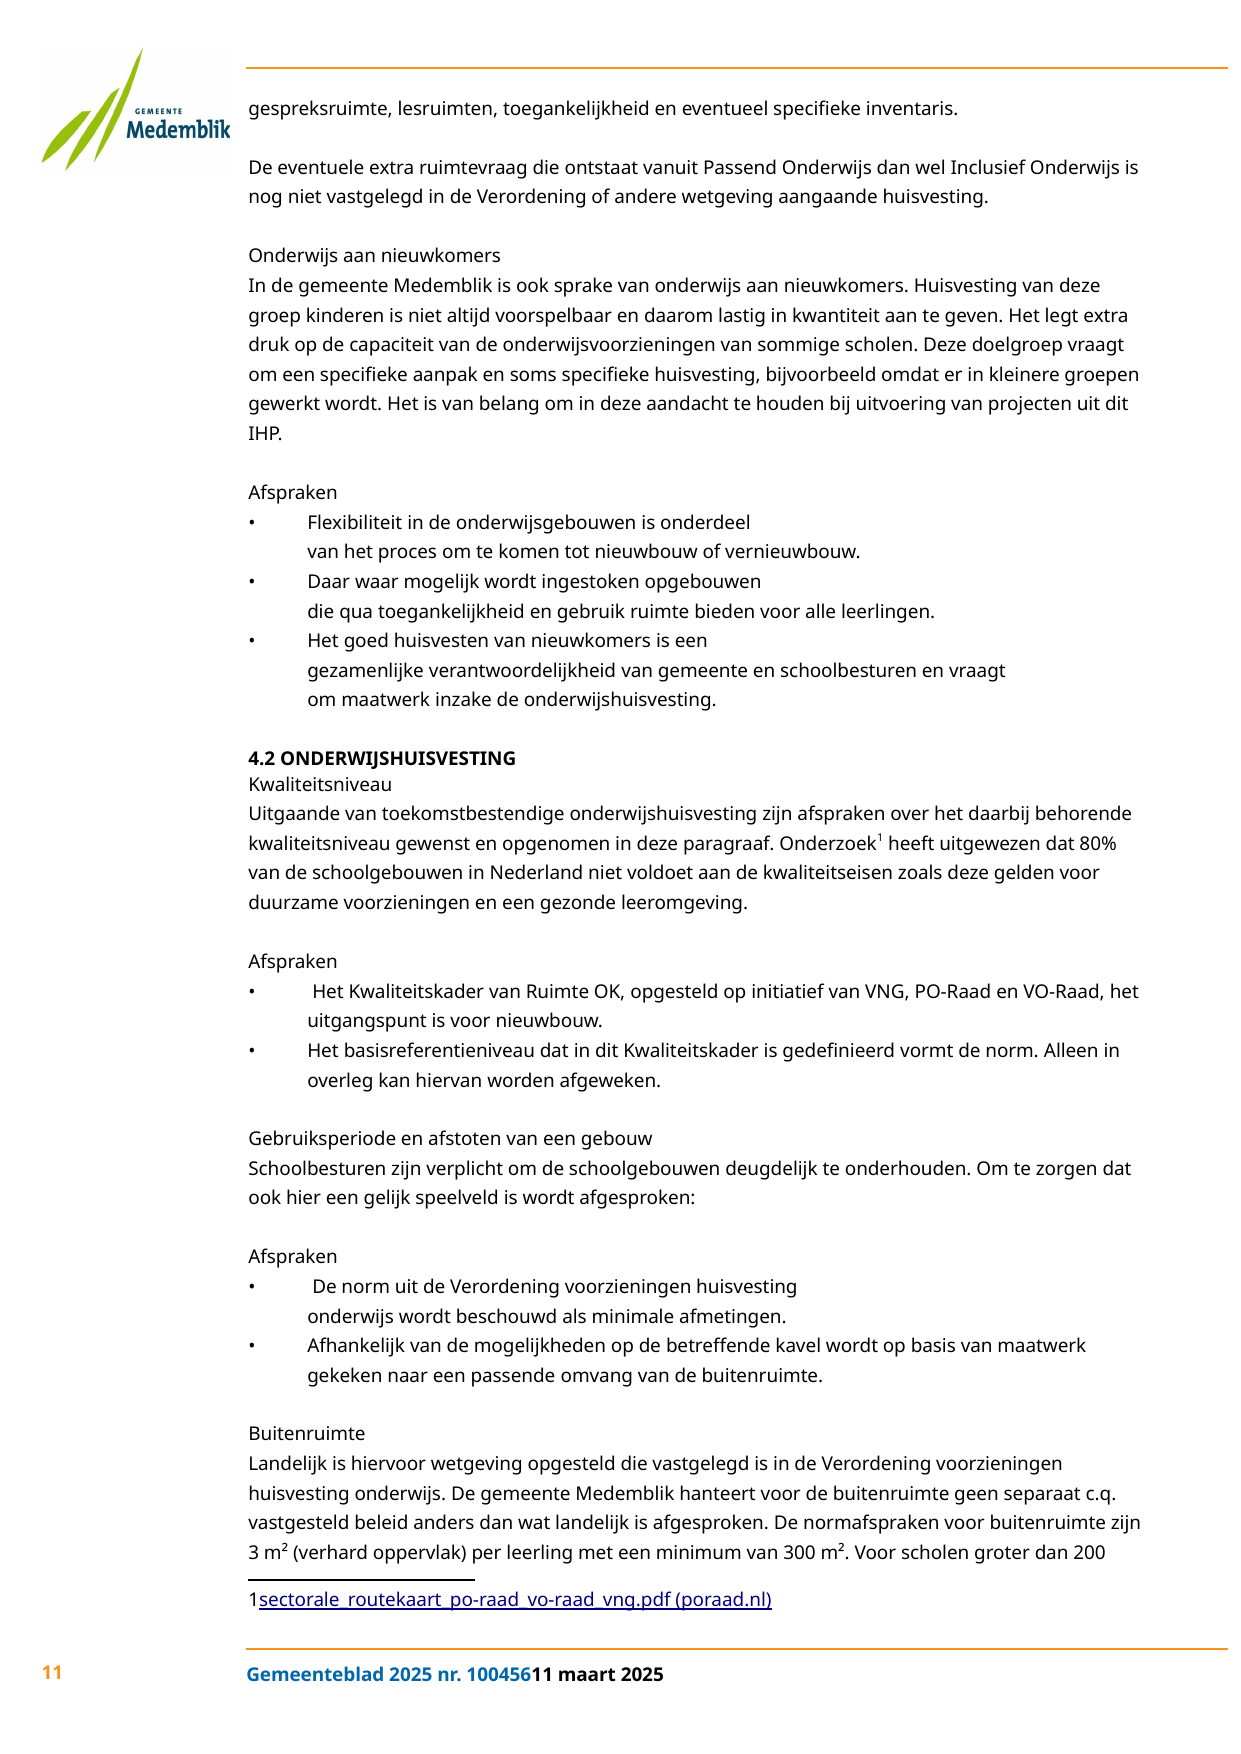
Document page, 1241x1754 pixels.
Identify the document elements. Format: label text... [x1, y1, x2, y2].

text Gebruiksperiode en afstoten van een gebouw [248, 1125, 1152, 1151]
text Uitgaande van toekomstbestendige onderwijshuisvesting zijn afspraken over het daarbij behorende kwaliteitsniveau gewenst en opgenomen in deze paragraaf. Onderzoek heeft uitgewezen dat 80% van de schoolgebouwen in Nederland niet voldoet aan de kwaliteitseisen zoals deze gelden voor duurzame voorzieningen en een gezonde leeromgeving. [248, 800, 1152, 915]
text Onderwijs aan nieuwkomers [248, 243, 1152, 268]
table_header Afspraken De norm uit de Verordening voorzieningen huisvesting onderwijs wordt beschouwd als minimale afmetingen. Afhankelijk van de mogelijkheden op de betreffende kavel wordt op basis van maatwerk gekeken naar een passende omvang van de buitenruimte. [248, 1244, 1152, 1388]
text Buitenruimte [248, 1421, 1152, 1446]
text De eventuele extra ruimtevraag die ontstaat vanuit Passend Onderwijs dan wel Inclusief Onderwijs is nog niet vastgelegd in de Verordening of andere wetgeving aangaande huisvesting. [248, 154, 1152, 209]
text Schoolbesturen zijn verplicht om de schoolgebouwen deugdelijk te onderhouden. Om te zorgen dat ook hier een gelijk speelveld is wordt afgesproken: [248, 1155, 1152, 1210]
picture [41, 47, 231, 172]
text Kwaliteitsniveau [248, 771, 1152, 797]
table_header Afspraken Het Kwaliteitskader van Ruimte OK, opgesteld op initiatief van VNG, PO-Raad en VO-Raad, het uitgangspunt is voor nieuwbouw. Het basisreferentieniveau dat in dit Kwaliteitskader is gedefinieerd vormt de norm. Alleen in overleg kan hiervan worden afgeweken. [248, 949, 1152, 1092]
text Landelijk is hiervoor wetgeving opgesteld die vastgelegd is in de Verordening voorzieningen huisvesting onderwijs. De gemeente Medemblik hanteert voor de buitenruimte geen separaat c.q. vastgesteld beleid anders dan wat landelijk is afgesproken. De normafspraken voor buitenruimte zijn 3 m² (verhard oppervlak) per leerling met een minimum van 300 m². Voor scholen groter dan 200 [248, 1450, 1152, 1565]
text sectorale_routekaart_po-raad_vo-raad_vng.pdf (poraad.nl) [248, 1586, 1152, 1612]
text gespreksruimte, lesruimten, toegankelijkheid en eventueel specifieke inventaris. [248, 95, 1152, 121]
text In de gemeente Medemblik is ook sprake van onderwijs aan nieuwkomers. Huisvesting van deze groep kinderen is niet altijd voorspelbaar en daarom lastig in kwantiteit aan te geven. Het legt extra druk op de capaciteit van de onderwijsvoorzieningen van sommige scholen. Deze doelgroep vraagt om een specifieke aanpak en soms specifieke huisvesting, bijvoorbeeld omdat er in kleinere groepen gewerkt wordt. Het is van belang om in deze aandacht te houden bij uitvoering van projecten uit dit IHP. [248, 272, 1152, 446]
table_header Afspraken Flexibiliteit in de onderwijsgebouwen is onderdeel van het proces om te komen tot nieuwbouw of vernieuwbouw. Daar waar mogelijk wordt ingestoken opgebouwen die qua toegankelijkheid en gebruik ruimte bieden voor alle leerlingen. Het goed huisvesten van nieuwkomers is een gezamenlijke verantwoordelijkheid van gemeente en schoolbesturen en vraagt om maatwerk inzake de onderwijshuisvesting. [248, 480, 1152, 712]
text 4.2 ONDERWIJSHUISVESTING [248, 745, 1152, 771]
